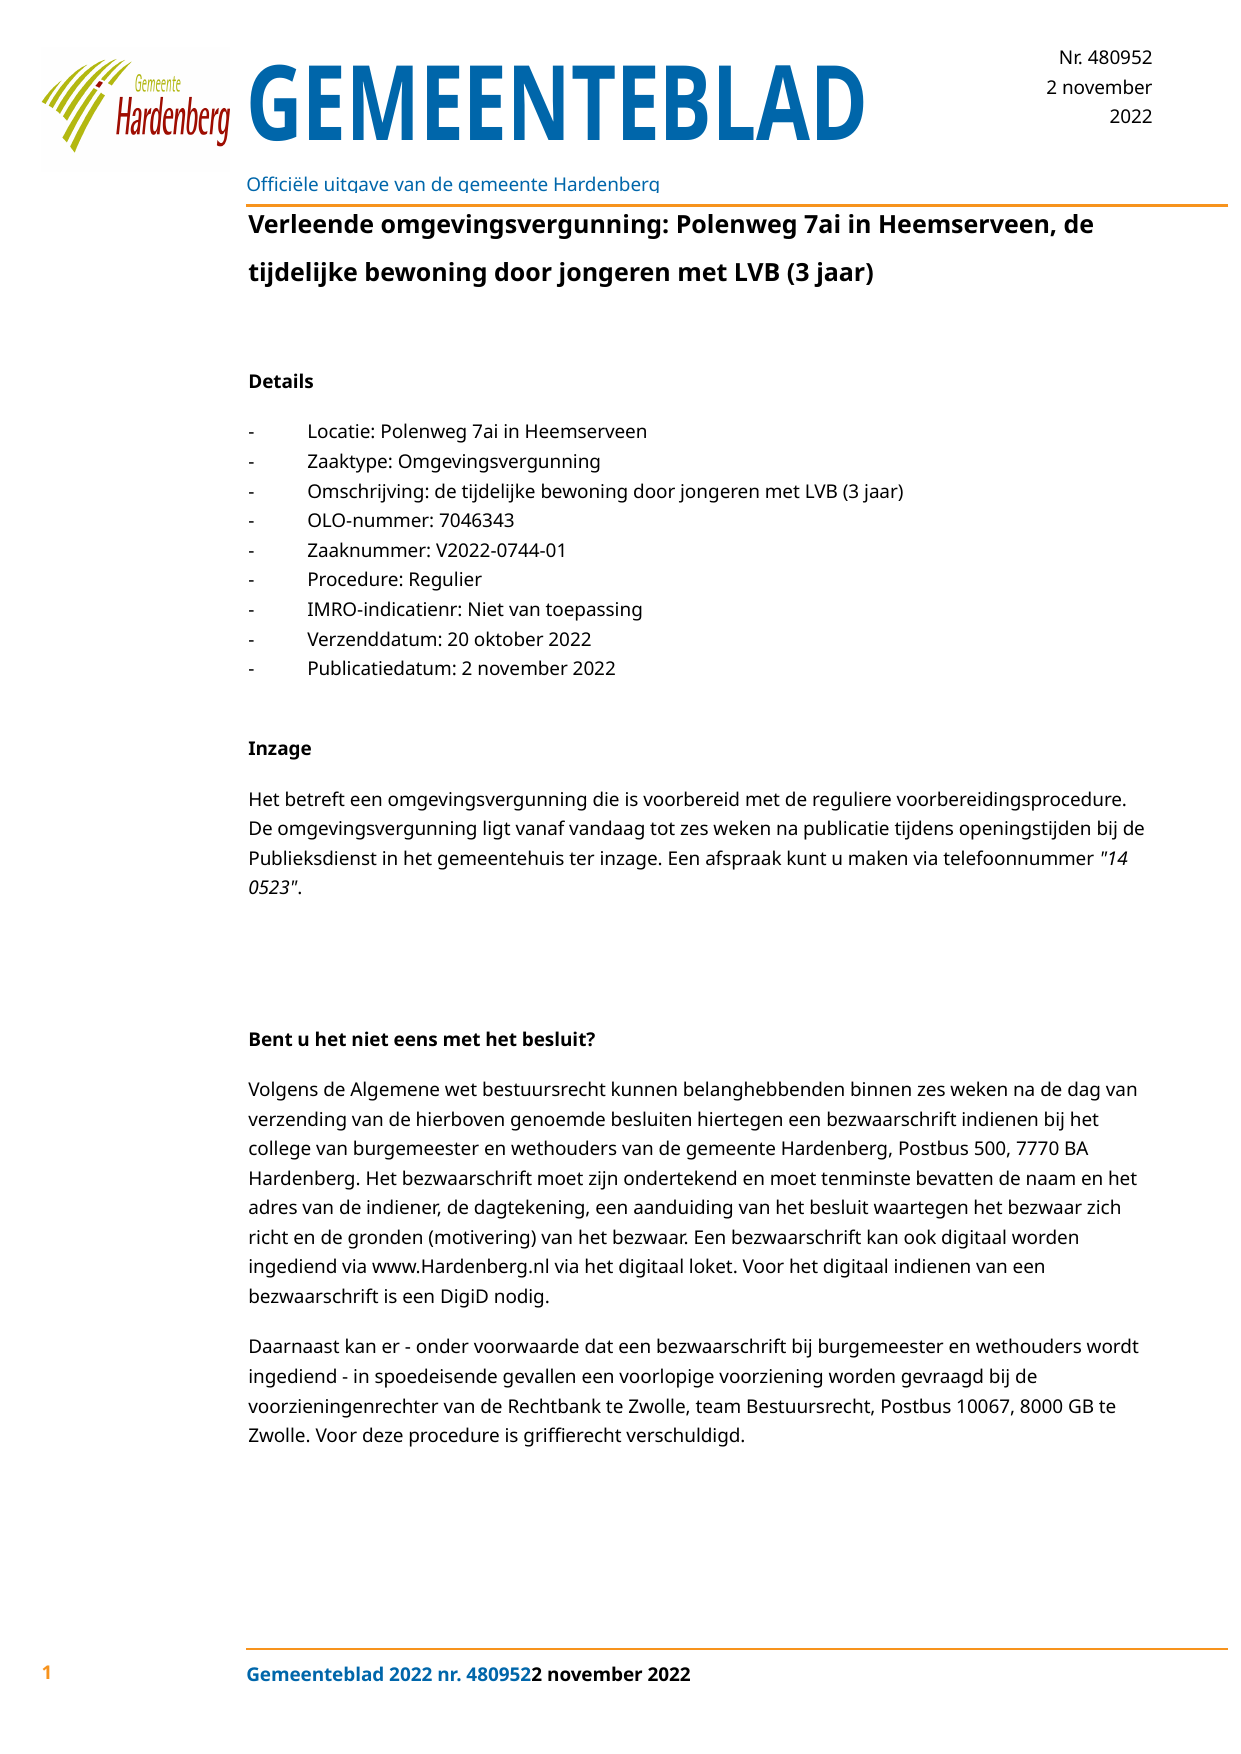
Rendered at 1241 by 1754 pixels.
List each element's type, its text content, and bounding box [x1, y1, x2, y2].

picture [41, 47, 231, 172]
list Zaaktype: Omgevingsvergunning [248, 448, 1152, 474]
text Bent u het niet eens met het besluit? [248, 1026, 1152, 1052]
text Het betreft een omgevingsvergunning die is voorbereid met de reguliere voorbereidingsprocedure. De omgevingsvergunning ligt vanaf vandaag tot zes weken na publicatie tijdens openingstijden bij de Publieksdienst in het gemeentehuis ter inzage. Een afspraak kunt u maken via telefoonnummer "14 0523". [248, 786, 1152, 900]
text Verleende omgevingsvergunning: Polenweg 7ai in Heemserveen, de tijdelijke bewoning door jongeren met LVB (3 jaar) [248, 207, 1152, 288]
list IMRO-indicatienr: Niet van toepassing [248, 596, 1152, 622]
list Verzenddatum: 20 oktober 2022 [248, 626, 1152, 652]
text Inzage [248, 735, 1152, 761]
text Daarnaast kan er - onder voorwaarde dat een bezwaarschrift bij burgemeester en wethouders wordt ingediend - in spoedeisende gevallen een voorlopige voorziening worden gevraagd bij de voorzieningenrechter van de Rechtbank te Zwolle, team Bestuursrecht, Postbus 10067, 8000 GB te Zwolle. Voor deze procedure is griffierecht verschuldigd. [248, 1334, 1152, 1448]
list Zaaknummer: V2022-0744-01 [248, 537, 1152, 563]
text Volgens de Algemene wet bestuursrecht kunnen belanghebbenden binnen zes weken na de dag van verzending van de hierboven genoemde besluiten hiertegen een bezwaarschrift indienen bij het college van burgemeester en wethouders van de gemeente Hardenberg, Postbus 500, 7770 BA Hardenberg. Het bezwaarschrift moet zijn ondertekend en moet tenminste bevatten de naam en het adres van de indiener, de dagtekening, een aanduiding van het besluit waartegen het bezwaar zich richt en de gronden (motivering) van het bezwaar. Een bezwaarschrift kan ook digitaal worden ingediend via www.Hardenberg.nl via het digitaal loket. Voor het digitaal indienen van een bezwaarschrift is een DigiD nodig. [248, 1076, 1152, 1309]
list Publicatiedatum: 2 november 2022 [248, 655, 1152, 681]
list Locatie: Polenweg 7ai in Heemserveen [248, 419, 1152, 444]
list Procedure: Regulier [248, 567, 1152, 592]
text Details [248, 368, 1152, 394]
list Omschrijving: de tijdelijke bewoning door jongeren met LVB (3 jaar) [248, 478, 1152, 504]
list OLO-nummer: 7046343 [248, 507, 1152, 533]
